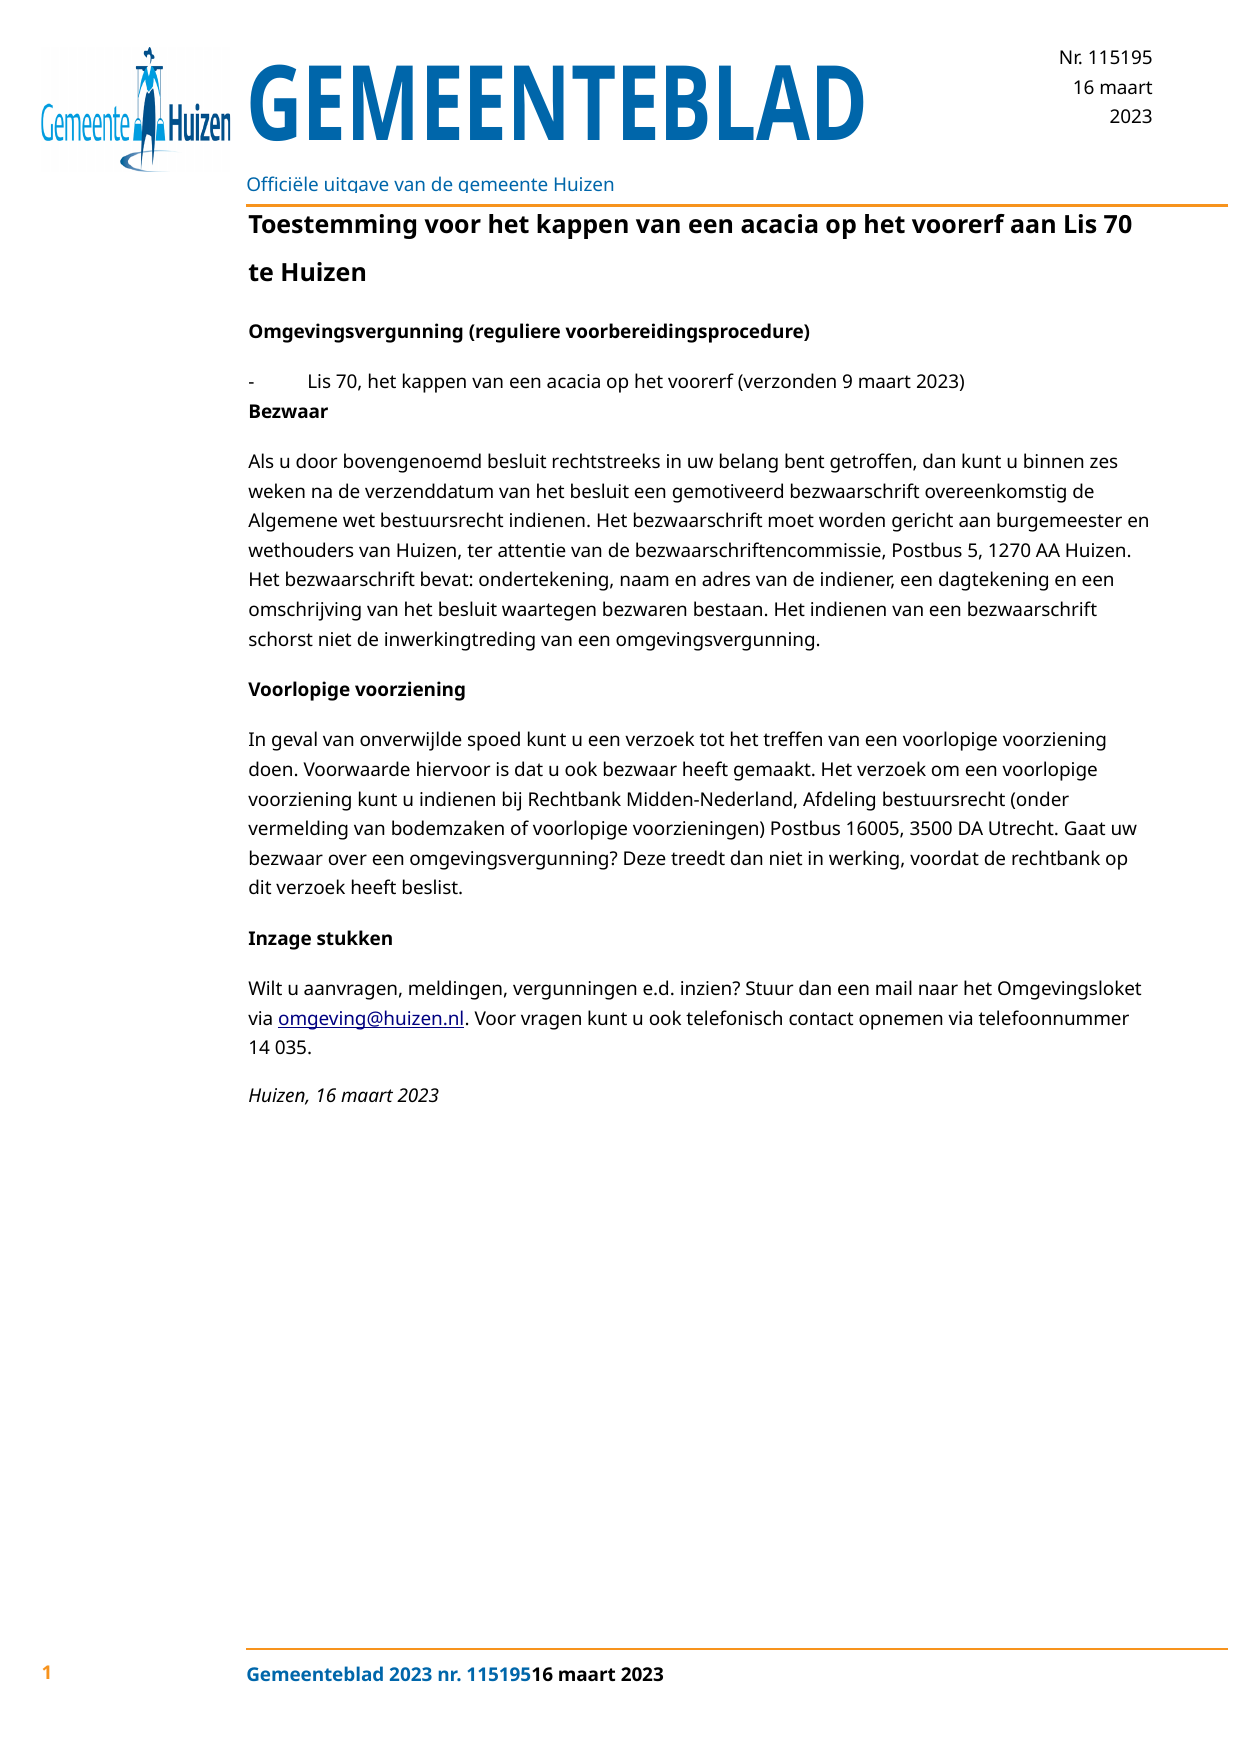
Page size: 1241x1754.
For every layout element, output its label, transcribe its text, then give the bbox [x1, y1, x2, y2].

text Bezwaar [248, 398, 1152, 424]
list Lis 70, het kappen van een acacia op het voorerf (verzonden 9 maart 2023) [248, 368, 1152, 394]
text Omgevingsvergunning (reguliere voorbereidingsprocedure) [248, 318, 1152, 344]
text Als u door bovengenoemd besluit rechtstreeks in uw belang bent getroffen, dan kunt u binnen zes weken na de verzenddatum van het besluit een gemotiveerd bezwaarschrift overeenkomstig de Algemene wet bestuursrecht indienen. Het bezwaarschrift moet worden gericht aan burgemeester en wethouders van Huizen, ter attentie van de bezwaarschriftencommissie, Postbus 5, 1270 AA Huizen. Het bezwaarschrift bevat: ondertekening, naam en adres van de indiener, een dagtekening en een omschrijving van het besluit waartegen bezwaren bestaan. Het indienen van een bezwaarschrift schorst niet de inwerkingtreding van een omgevingsvergunning. [248, 448, 1152, 652]
text Voorlopige voorziening [248, 676, 1152, 702]
text Huizen, 16 maart 2023 [248, 1082, 1152, 1108]
text Wilt u aanvragen, meldingen, vergunningen e.d. inzien? Stuur dan een mail naar het Omgevingsloket via omgeving@huizen.nl. Voor vragen kunt u ook telefonisch contact opnemen via telefoonnummer 14 035. [248, 975, 1152, 1060]
text Toestemming voor het kappen van een acacia op het voorerf aan Lis 70 te Huizen [248, 207, 1152, 288]
text In geval van onverwijlde spoed kunt u een verzoek tot het treffen van een voorlopige voorziening doen. Voorwaarde hiervoor is dat u ook bezwaar heeft gemaakt. Het verzoek om een voorlopige voorziening kunt u indienen bij Rechtbank Midden-Nederland, Afdeling bestuursrecht (onder vermelding van bodemzaken of voorlopige voorzieningen) Postbus 16005, 3500 DA Utrecht. Gaat uw bezwaar over een omgevingsvergunning? Deze treedt dan niet in werking, voordat de rechtbank op dit verzoek heeft beslist. [248, 727, 1152, 900]
picture [41, 47, 231, 172]
text Inzage stukken [248, 925, 1152, 951]
